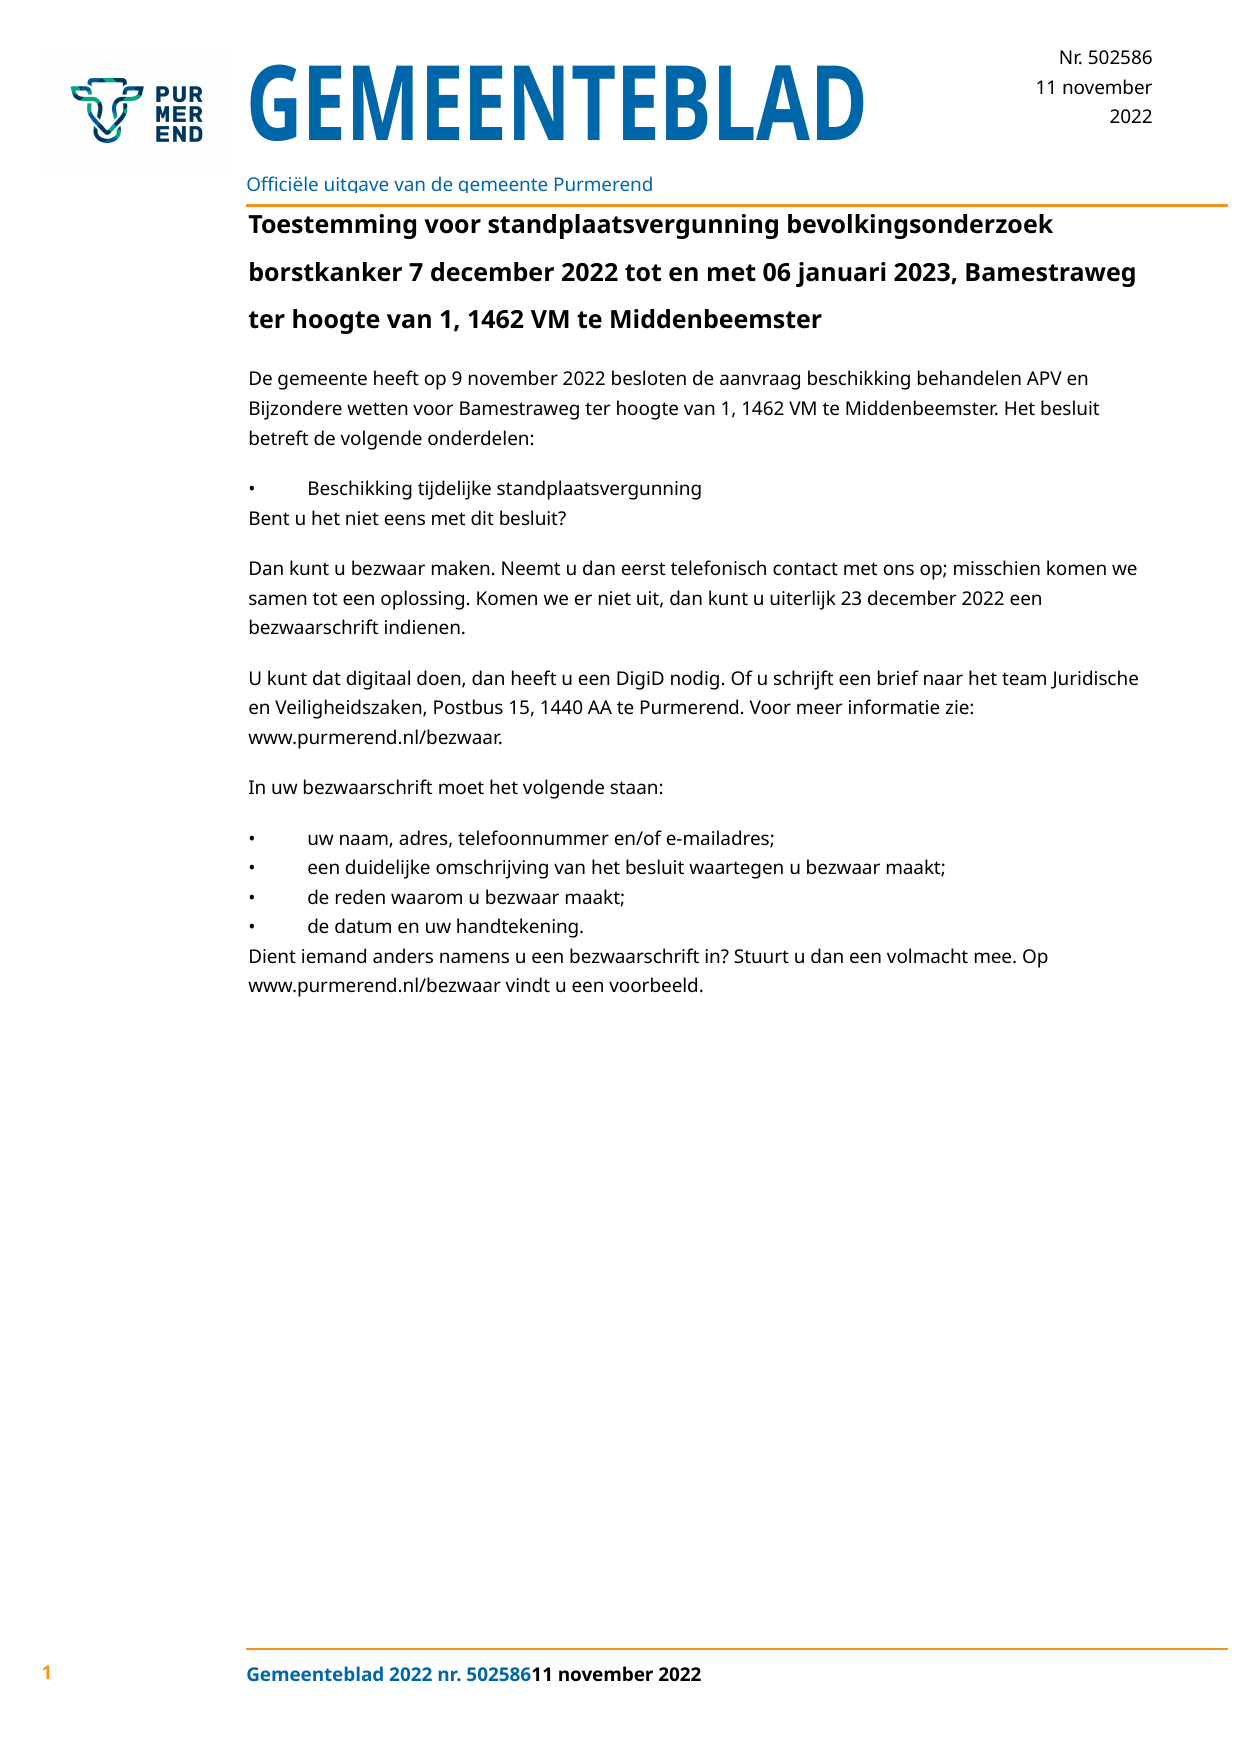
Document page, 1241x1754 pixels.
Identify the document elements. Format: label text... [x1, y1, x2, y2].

text Dan kunt u bezwaar maken. Neemt u dan eerst telefonisch contact met ons op; misschien komen we samen tot een oplossing. Komen we er niet uit, dan kunt u uiterlijk 23 december 2022 een bezwaarschrift indienen. [248, 555, 1152, 640]
list uw naam, adres, telefoonnummer en/of e-mailadres; [248, 825, 1152, 850]
picture [41, 47, 231, 172]
list de reden waarom u bezwaar maakt; [248, 884, 1152, 909]
list de datum en uw handtekening. [248, 913, 1152, 939]
text Dient iemand anders namens u een bezwaarschrift in? Stuurt u dan een volmacht mee. Op www.purmerend.nl/bezwaar vindt u een voorbeeld. [248, 943, 1152, 998]
list een duidelijke omschrijving van het besluit waartegen u bezwaar maakt; [248, 854, 1152, 880]
text Toestemming voor standplaatsvergunning bevolkingsonderzoek borstkanker 7 december 2022 tot en met 06 januari 2023, Bamestraweg ter hoogte van 1, 1462 VM te Middenbeemster [248, 207, 1152, 336]
text De gemeente heeft op 9 november 2022 besloten de aanvraag beschikking behandelen APV en Bijzondere wetten voor Bamestraweg ter hoogte van 1, 1462 VM te Middenbeemster. Het besluit betreft de volgende onderdelen: [248, 366, 1152, 450]
text Bent u het niet eens met dit besluit? [248, 505, 1152, 530]
text In uw bezwaarschrift moet het volgende staan: [248, 774, 1152, 800]
list Beschikking tijdelijke standplaatsvergunning [248, 475, 1152, 501]
text U kunt dat digitaal doen, dan heeft u een DigiD nodig. Of u schrijft een brief naar het team Juridische en Veiligheidszaken, Postbus 15, 1440 AA te Purmerend. Voor meer informatie zie: www.purmerend.nl/bezwaar. [248, 665, 1152, 749]
